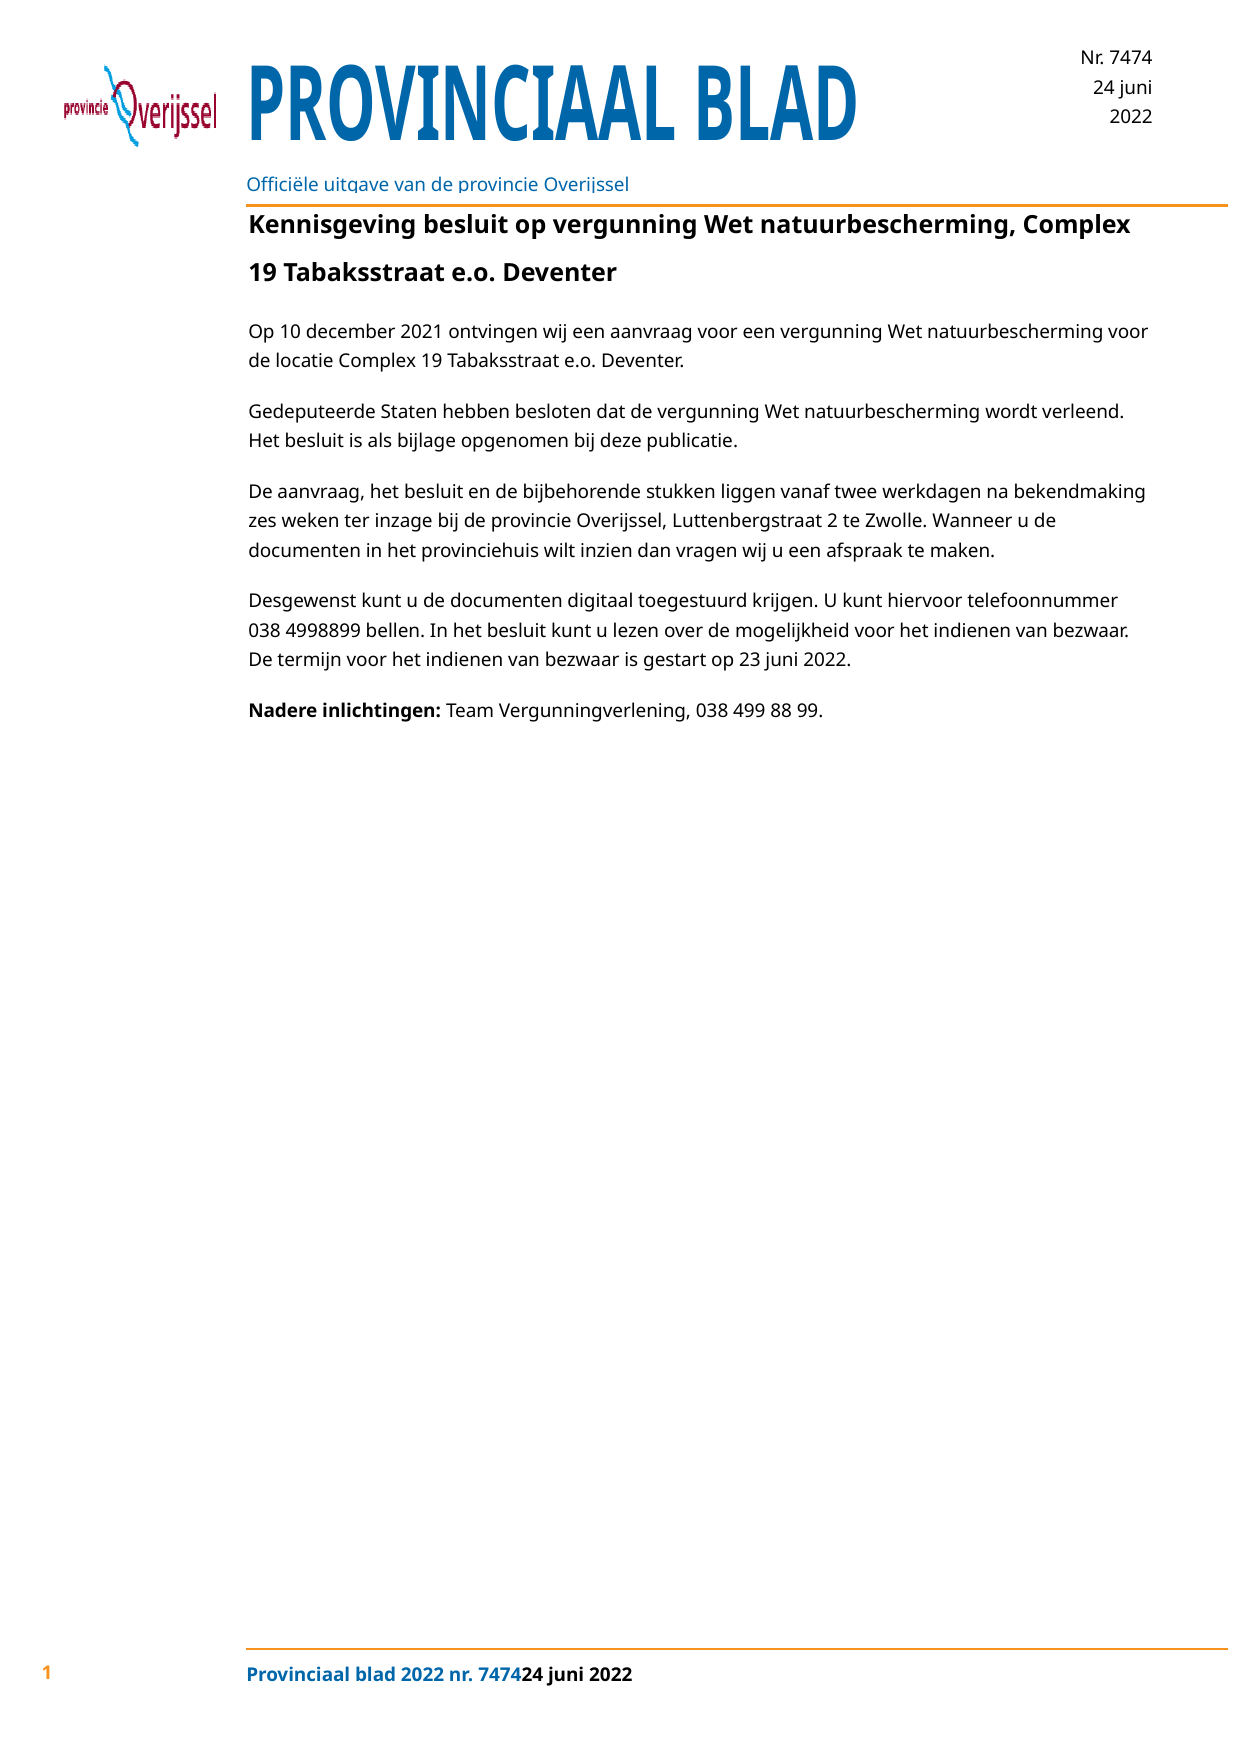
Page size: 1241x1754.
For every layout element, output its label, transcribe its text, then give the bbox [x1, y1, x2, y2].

text Gedeputeerde Staten hebben besloten dat de vergunning Wet natuurbescherming wordt verleend. Het besluit is als bijlage opgenomen bij deze publicatie. [248, 398, 1152, 453]
text Desgewenst kunt u de documenten digitaal toegestuurd krijgen. U kunt hiervoor telefoonnummer 038 4998899 bellen. In het besluit kunt u lezen over de mogelijkheid voor het indienen van bezwaar. De termijn voor het indienen van bezwaar is gestart op 23 juni 2022. [248, 587, 1152, 672]
text Nadere inlichtingen: Team Vergunningverlening, 038 499 88 99. [248, 697, 1152, 723]
text Op 10 december 2021 ontvingen wij een aanvraag voor een vergunning Wet natuurbescherming voor de locatie Complex 19 Tabaksstraat e.o. Deventer. [248, 318, 1152, 373]
text Kennisgeving besluit op vergunning Wet natuurbescherming, Complex 19 Tabaksstraat e.o. Deventer [248, 207, 1152, 288]
picture [41, 47, 231, 172]
text De aanvraag, het besluit en de bijbehorende stukken liggen vanaf twee werkdagen na bekendmaking zes weken ter inzage bij de provincie Overijssel, Luttenbergstraat 2 te Zwolle. Wanneer u de documenten in het provinciehuis wilt inzien dan vragen wij u een afspraak te maken. [248, 478, 1152, 563]
